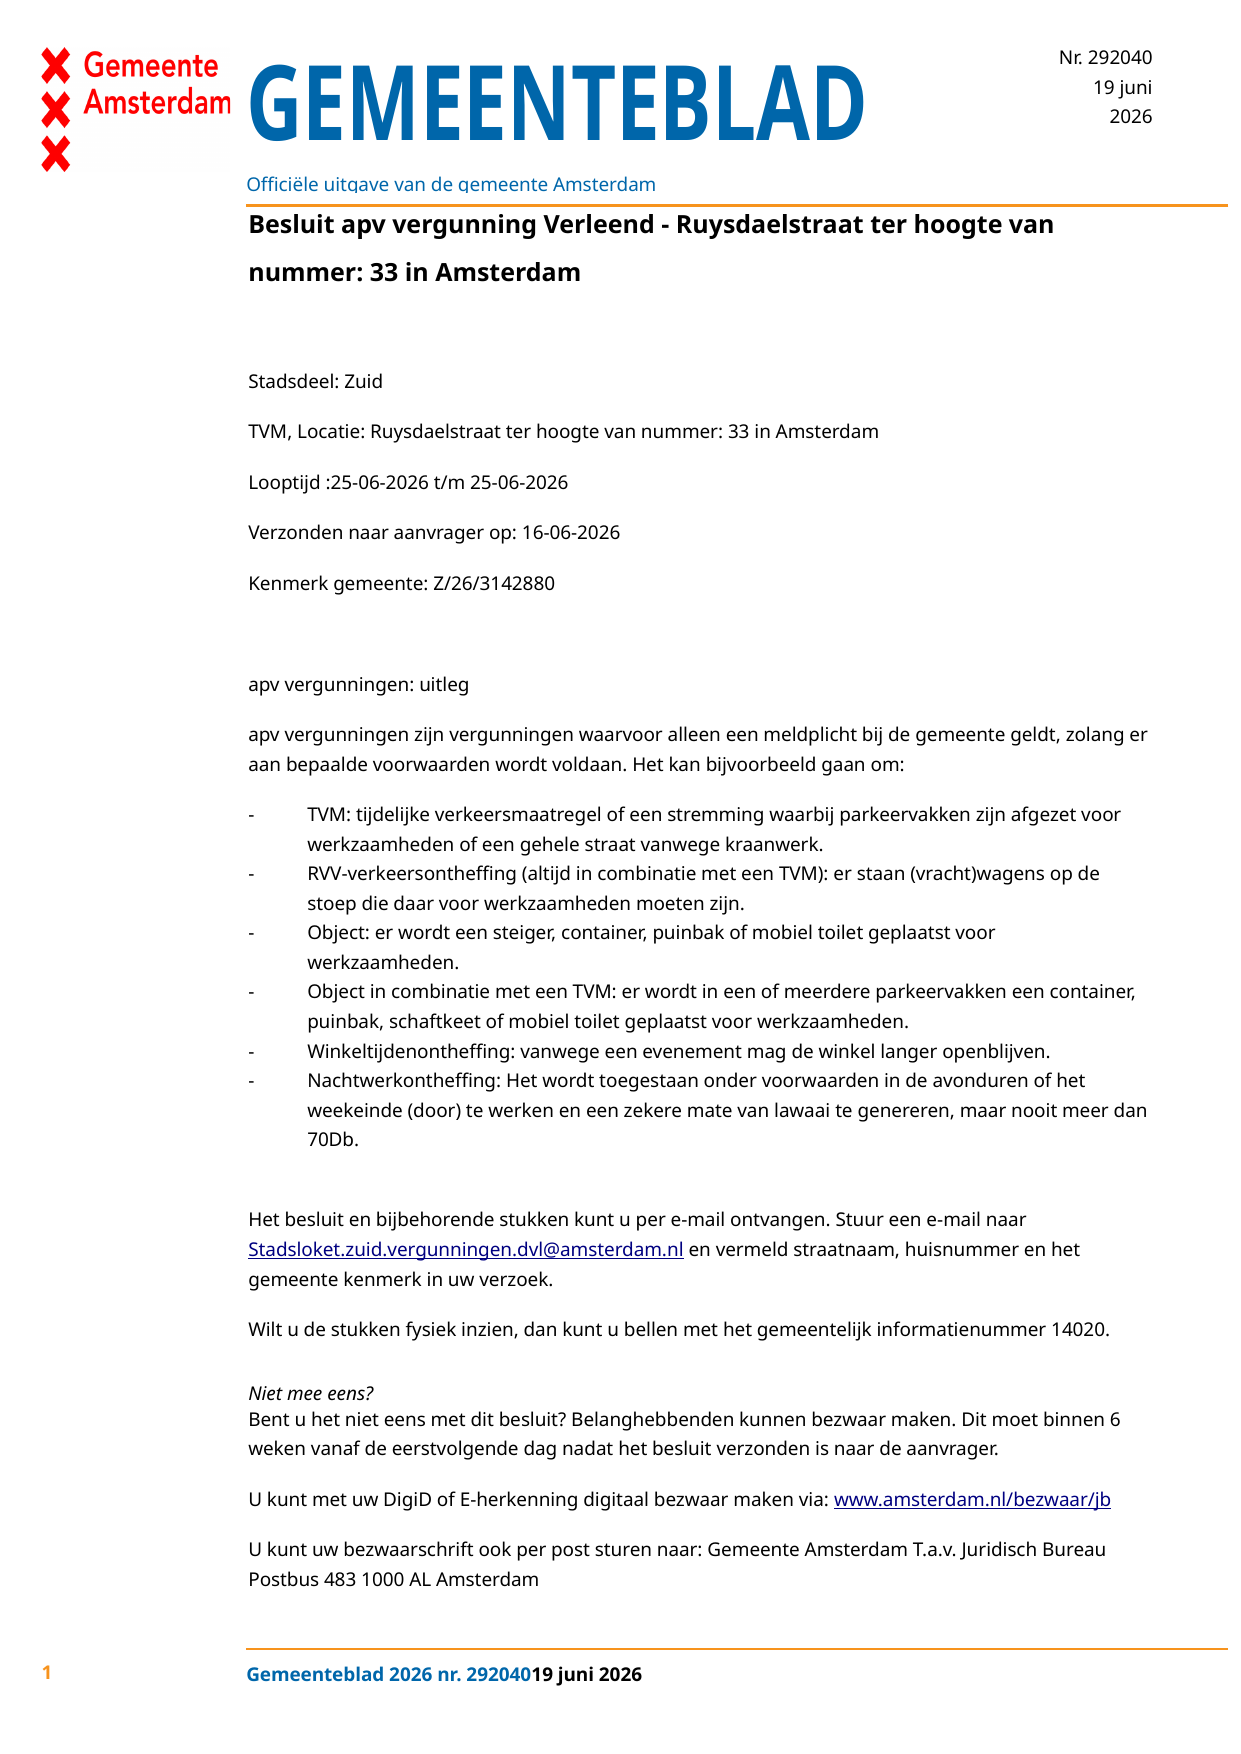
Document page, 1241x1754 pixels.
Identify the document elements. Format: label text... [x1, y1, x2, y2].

text Het besluit en bijbehorende stukken kunt u per e-mail ontvangen. Stuur een e-mail naar Stadsloket.zuid.vergunningen.dvl@amsterdam.nl en vermeld straatnaam, huisnummer en het gemeente kenmerk in uw verzoek. [248, 1207, 1152, 1292]
list RVV-verkeersontheffing (altijd in combinatie met een TVM): er staan (vracht)wagens op de stoep die daar voor werkzaamheden moeten zijn. [248, 860, 1152, 916]
text Niet mee eens? [248, 1380, 1152, 1406]
text Besluit apv vergunning Verleend - Ruysdaelstraat ter hoogte van nummer: 33 in Amsterdam [248, 207, 1152, 288]
text Stadsdeel: Zuid [248, 368, 1152, 394]
text apv vergunningen: uitleg [248, 671, 1152, 697]
text Wilt u de stukken fysiek inzien, dan kunt u bellen met het gemeentelijk informatienummer 14020. [248, 1316, 1152, 1342]
picture [41, 47, 231, 172]
text U kunt uw bezwaarschrift ook per post sturen naar: Gemeente Amsterdam T.a.v. Juridisch Bureau Postbus 483 1000 AL Amsterdam [248, 1536, 1152, 1592]
text TVM, Locatie: Ruysdaelstraat ter hoogte van nummer: 33 in Amsterdam [248, 419, 1152, 444]
list Object in combinatie met een TVM: er wordt in een of meerdere parkeervakken een container, puinbak, schaftkeet of mobiel toilet geplaatst voor werkzaamheden. [248, 979, 1152, 1034]
text Verzonden naar aanvrager op: 16-06-2026 [248, 519, 1152, 545]
list Winkeltijdenontheffing: vanwege een evenement mag de winkel langer openblijven. [248, 1038, 1152, 1064]
list Object: er wordt een steiger, container, puinbak of mobiel toilet geplaatst voor werkzaamheden. [248, 919, 1152, 975]
text apv vergunningen zijn vergunningen waarvoor alleen een meldplicht bij de gemeente geldt, zolang er aan bepaalde voorwaarden wordt voldaan. Het kan bijvoorbeeld gaan om: [248, 721, 1152, 777]
text Bent u het niet eens met dit besluit? Belanghebbenden kunnen bezwaar maken. Dit moet binnen 6 weken vanaf de eerstvolgende dag nadat het besluit verzonden is naar de aanvrager. [248, 1406, 1152, 1461]
list Nachtwerkontheffing: Het wordt toegestaan onder voorwaarden in de avonduren of het weekeinde (door) te werken en een zekere mate van lawaai te genereren, maar nooit meer dan 70Db. [248, 1067, 1152, 1152]
list TVM: tijdelijke verkeersmaatregel of een stremming waarbij parkeervakken zijn afgezet voor werkzaamheden of een gehele straat vanwege kraanwerk. [248, 801, 1152, 857]
text Kenmerk gemeente: Z/26/3142880 [248, 570, 1152, 596]
text Looptijd :25-06-2026 t/m 25-06-2026 [248, 469, 1152, 495]
text U kunt met uw DigiD of E-herkenning digitaal bezwaar maken via: www.amsterdam.nl/bezwaar/jb [248, 1486, 1152, 1512]
